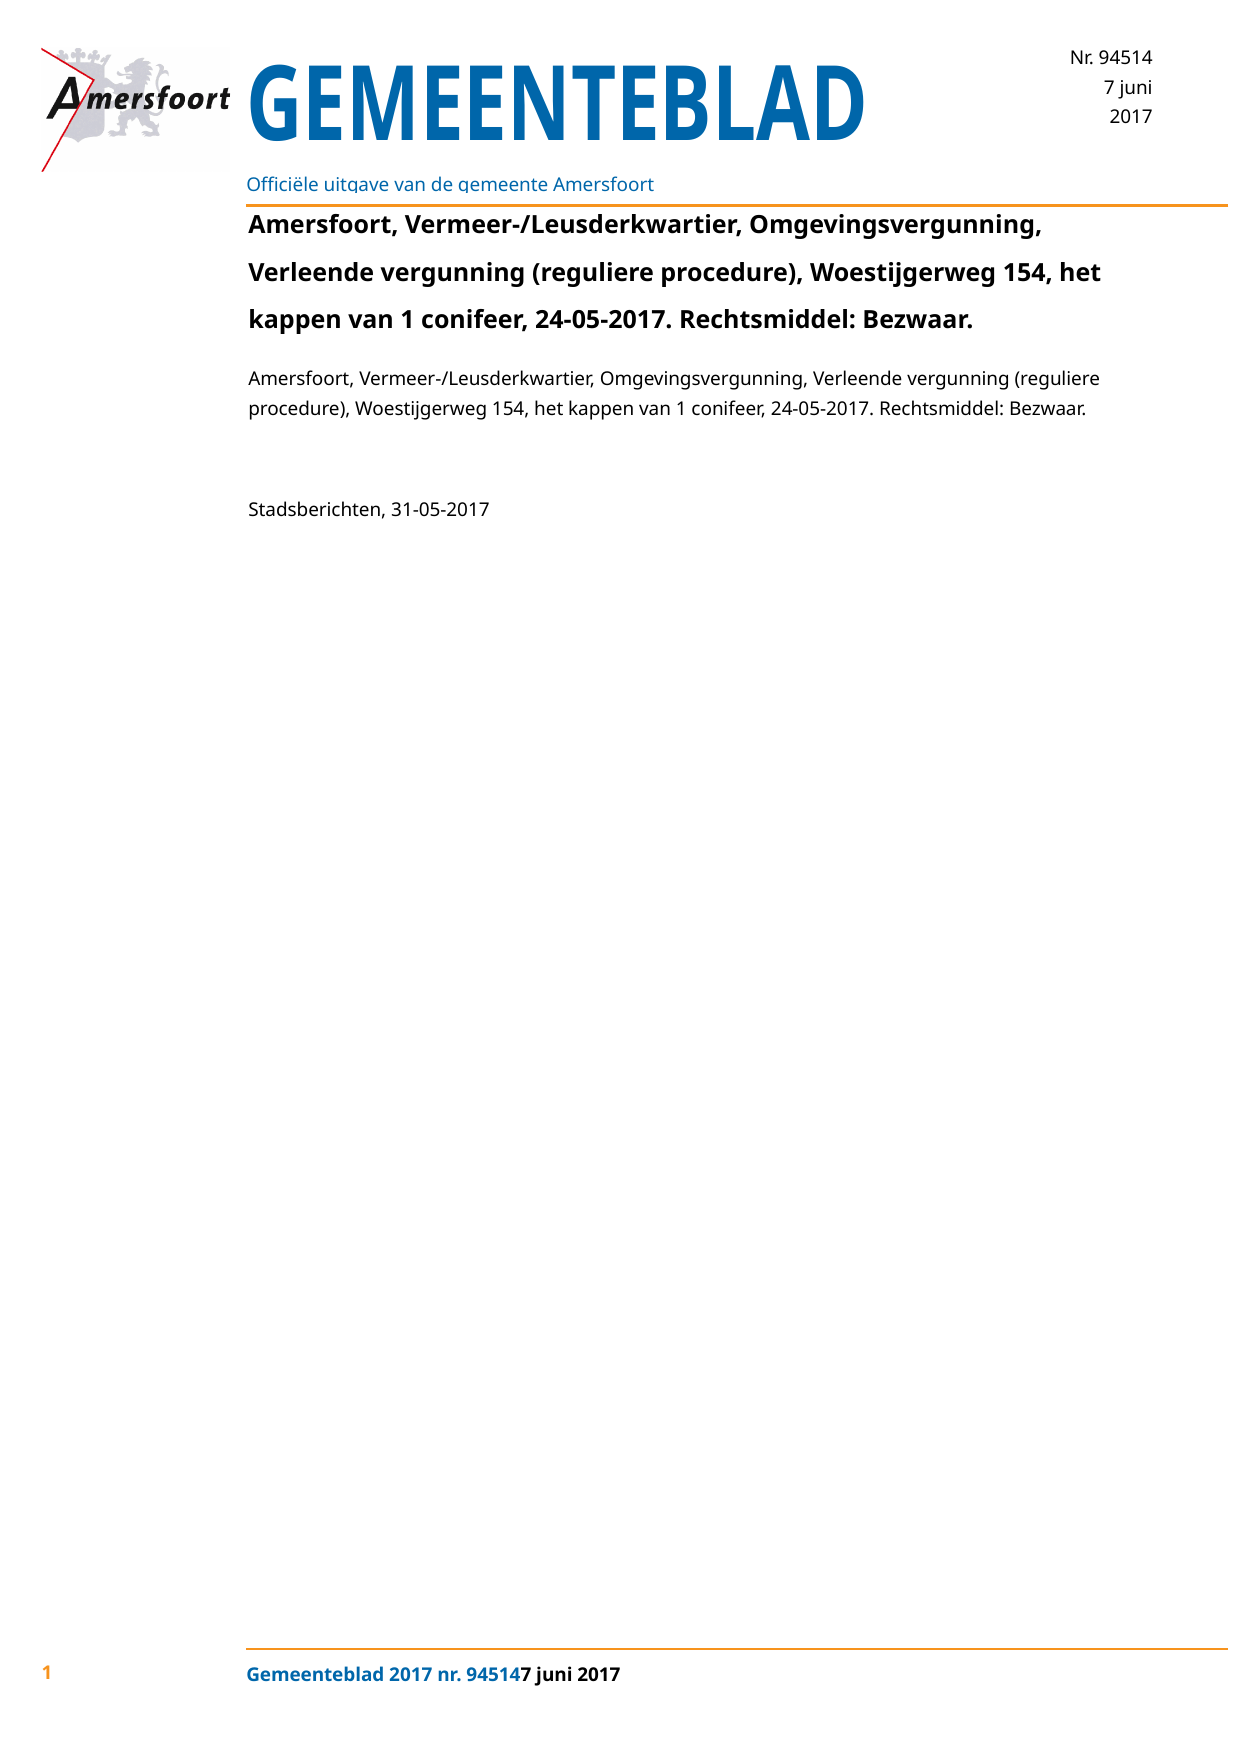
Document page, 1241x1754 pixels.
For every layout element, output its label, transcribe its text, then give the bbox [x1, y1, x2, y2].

text Amersfoort, Vermeer-/Leusderkwartier, Omgevingsvergunning, Verleende vergunning (reguliere procedure), Woestijgerweg 154, het kappen van 1 conifeer, 24-05-2017. Rechtsmiddel: Bezwaar. [248, 366, 1152, 421]
text Amersfoort, Vermeer-/Leusderkwartier, Omgevingsvergunning, Verleende vergunning (reguliere procedure), Woestijgerweg 154, het kappen van 1 conifeer, 24-05-2017. Rechtsmiddel: Bezwaar. [248, 207, 1152, 336]
picture [41, 47, 231, 172]
text Stadsberichten, 31-05-2017 [248, 496, 1152, 522]
